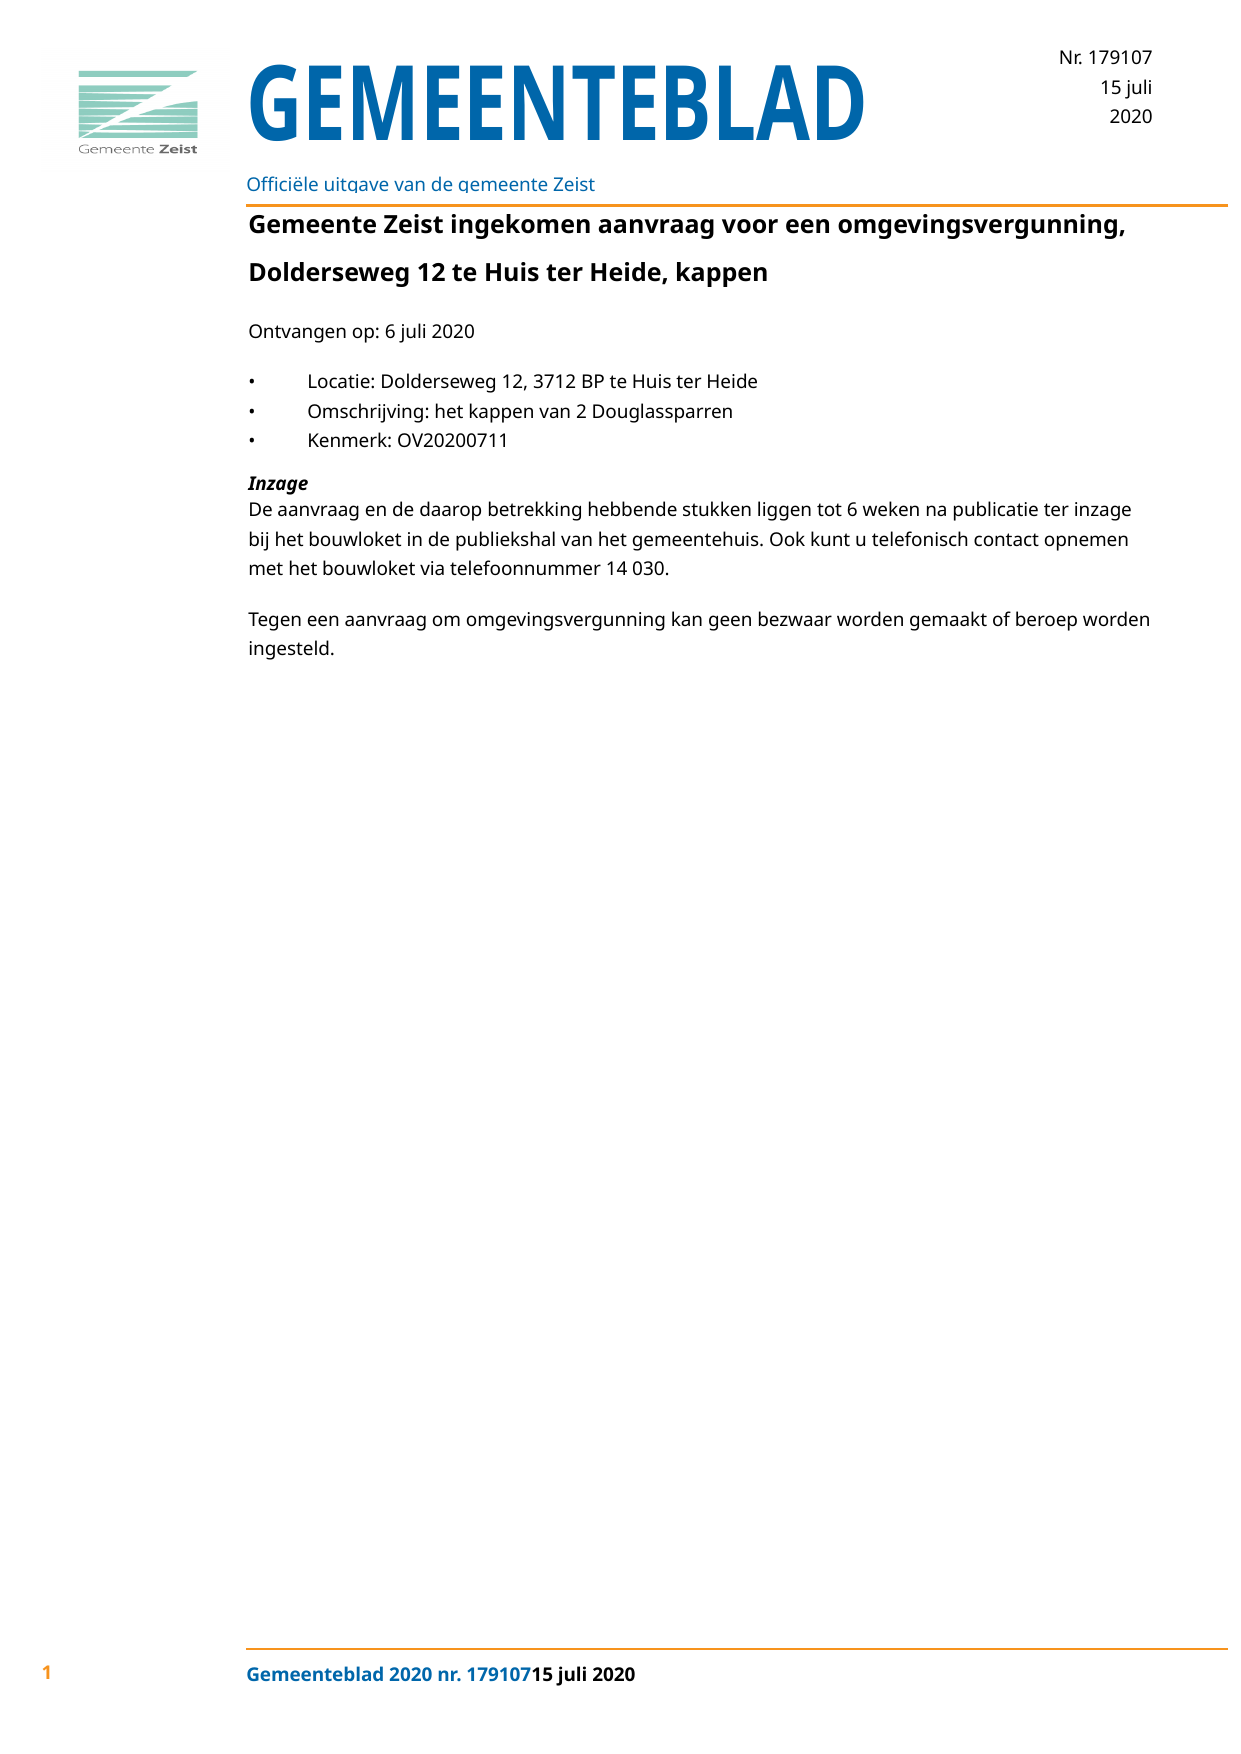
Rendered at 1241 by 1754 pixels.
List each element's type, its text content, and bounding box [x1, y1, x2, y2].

text De aanvraag en de daarop betrekking hebbende stukken liggen tot 6 weken na publicatie ter inzage bij het bouwloket in de publiekshal van het gemeentehuis. Ook kunt u telefonisch contact opnemen met het bouwloket via telefoonnummer 14 030. [248, 496, 1152, 581]
text Gemeente Zeist ingekomen aanvraag voor een omgevingsvergunning, Dolderseweg 12 te Huis ter Heide, kappen [248, 207, 1152, 288]
text Tegen een aanvraag om omgevingsvergunning kan geen bezwaar worden gemaakt of beroep worden ingesteld. [248, 606, 1152, 661]
picture [41, 47, 231, 172]
list Omschrijving: het kappen van 2 Douglassparren [248, 398, 1152, 424]
list Locatie: Dolderseweg 12, 3712 BP te Huis ter Heide [248, 368, 1152, 394]
text Ontvangen op: 6 juli 2020 [248, 318, 1152, 344]
text Inzage [248, 471, 1152, 496]
list Kenmerk: OV20200711 [248, 427, 1152, 453]
